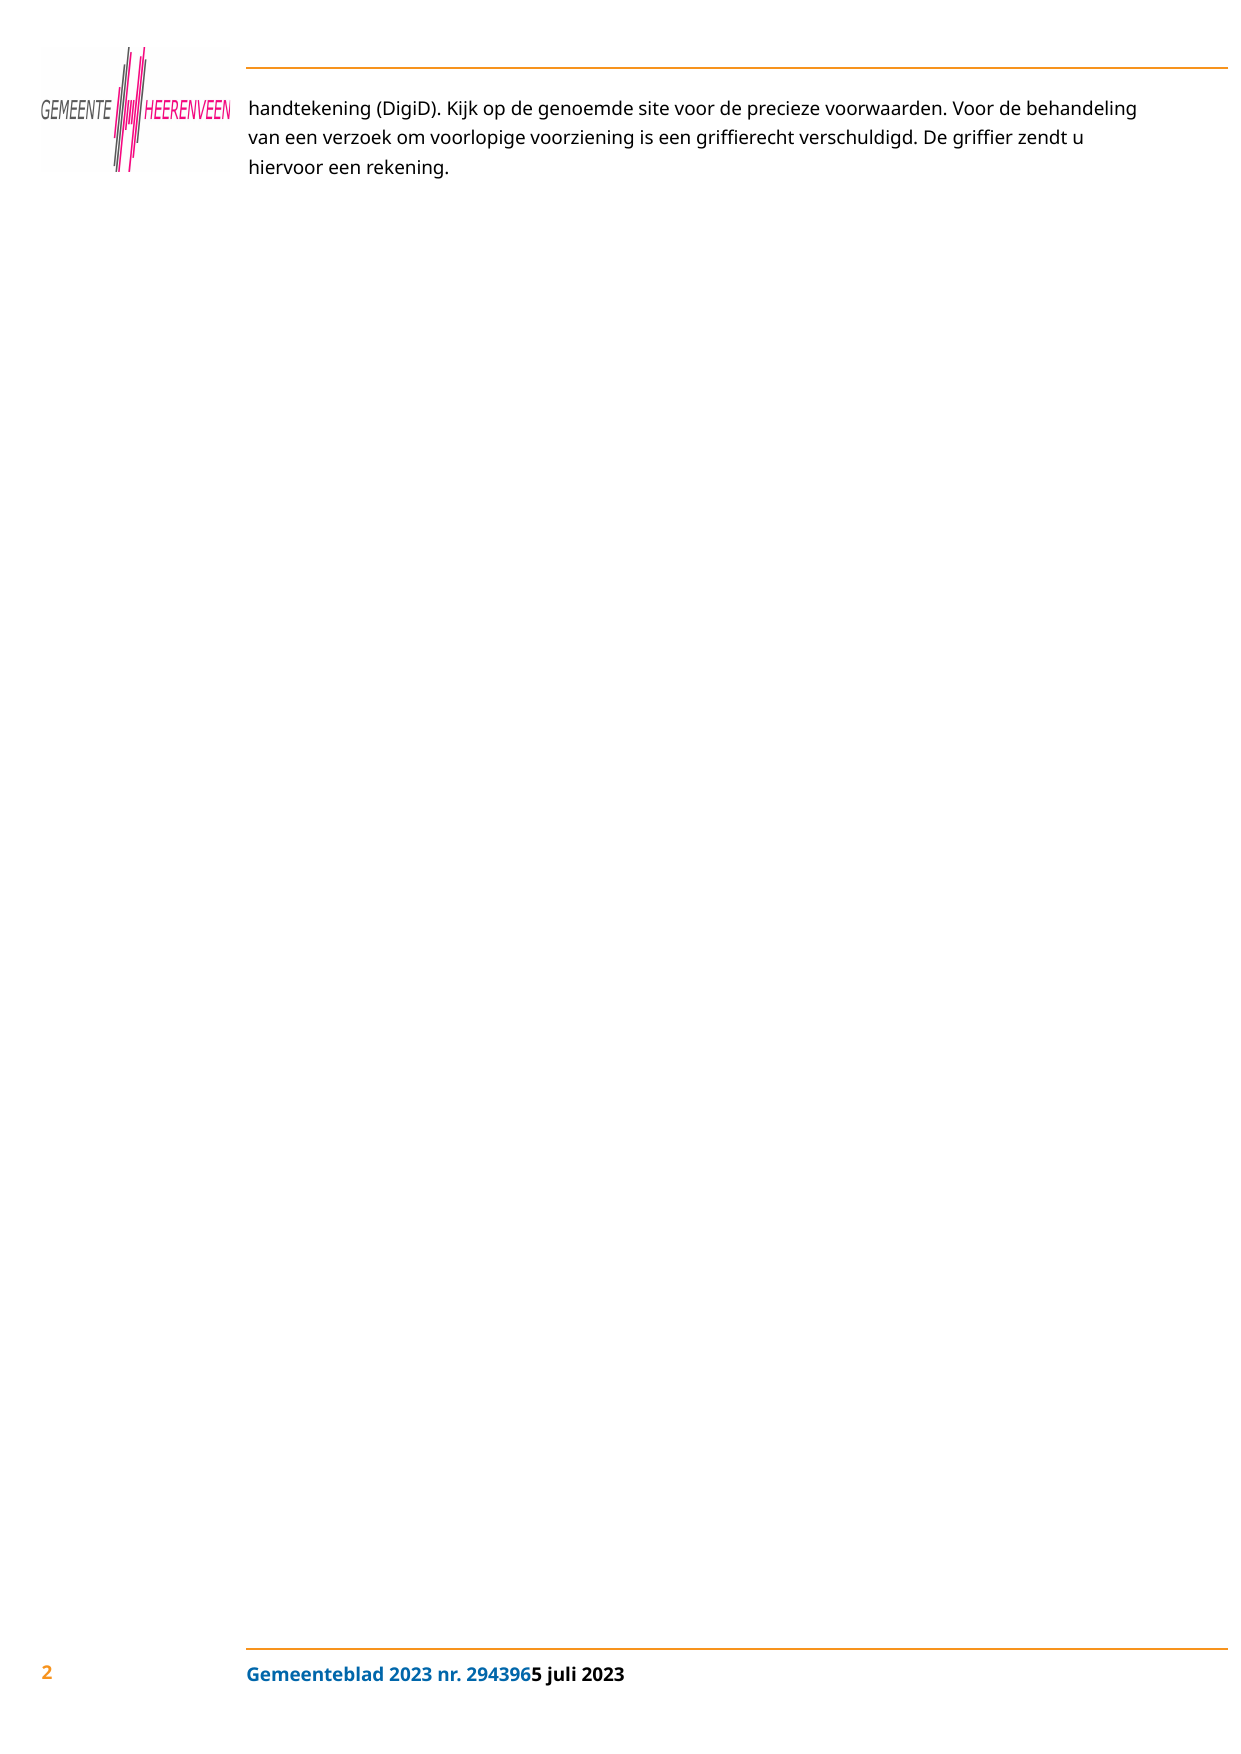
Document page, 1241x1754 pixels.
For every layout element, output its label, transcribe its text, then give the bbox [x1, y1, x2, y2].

text handtekening (DigiD). Kijk op de genoemde site voor de precieze voorwaarden. Voor de behandeling van een verzoek om voorlopige voorziening is een griffierecht verschuldigd. De griffier zendt u hiervoor een rekening. [248, 95, 1152, 180]
picture [41, 47, 231, 172]
